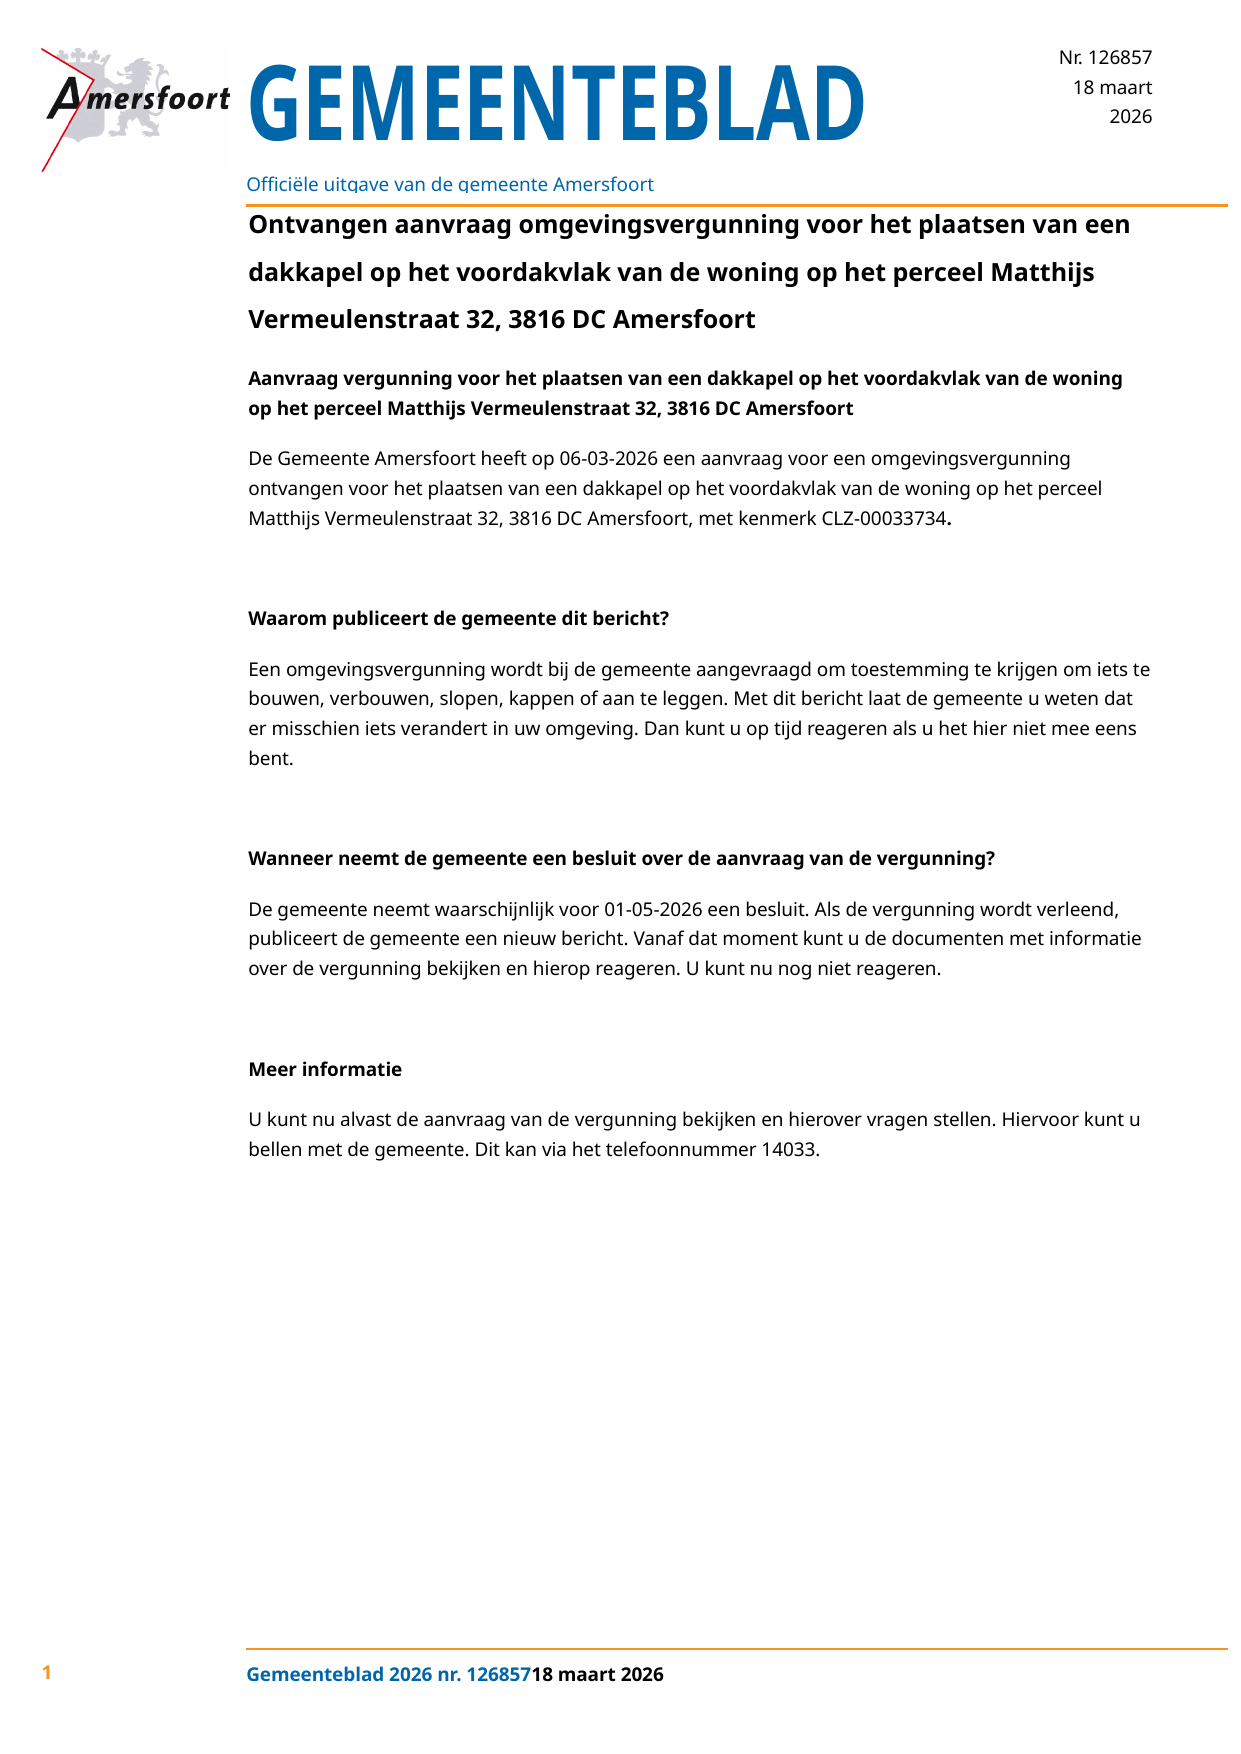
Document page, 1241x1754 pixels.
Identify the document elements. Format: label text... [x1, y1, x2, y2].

text Aanvraag vergunning voor het plaatsen van een dakkapel op het voordakvlak van de woning op het perceel Matthijs Vermeulenstraat 32, 3816 DC Amersfoort [248, 366, 1152, 421]
text Meer informatie [248, 1056, 1152, 1082]
text Ontvangen aanvraag omgevingsvergunning voor het plaatsen van een dakkapel op het voordakvlak van de woning op het perceel Matthijs Vermeulenstraat 32, 3816 DC Amersfoort [248, 207, 1152, 336]
text Wanneer neemt de gemeente een besluit over de aanvraag van de vergunning? [248, 846, 1152, 871]
text Een omgevingsvergunning wordt bij de gemeente aangevraagd om toestemming te krijgen om iets te bouwen, verbouwen, slopen, kappen of aan te leggen. Met dit bericht laat de gemeente u weten dat er misschien iets verandert in uw omgeving. Dan kunt u op tijd reageren als u het hier niet mee eens bent. [248, 656, 1152, 770]
text De gemeente neemt waarschijnlijk voor 01-05-2026 een besluit. Als de vergunning wordt verleend, publiceert de gemeente een nieuw bericht. Vanaf dat moment kunt u de documenten met informatie over de vergunning bekijken en hierop reageren. U kunt nu nog niet reageren. [248, 896, 1152, 981]
text De Gemeente Amersfoort heeft op 06-03-2026 een aanvraag voor een omgevingsvergunning ontvangen voor het plaatsen van een dakkapel op het voordakvlak van de woning op het perceel Matthijs Vermeulenstraat 32, 3816 DC Amersfoort, met kenmerk CLZ-00033734. [248, 446, 1152, 530]
text Waarom publiceert de gemeente dit bericht? [248, 606, 1152, 631]
text U kunt nu alvast de aanvraag van de vergunning bekijken en hierover vragen stellen. Hiervoor kunt u bellen met de gemeente. Dit kan via het telefoonnummer 14033. [248, 1106, 1152, 1162]
picture [41, 47, 231, 172]
